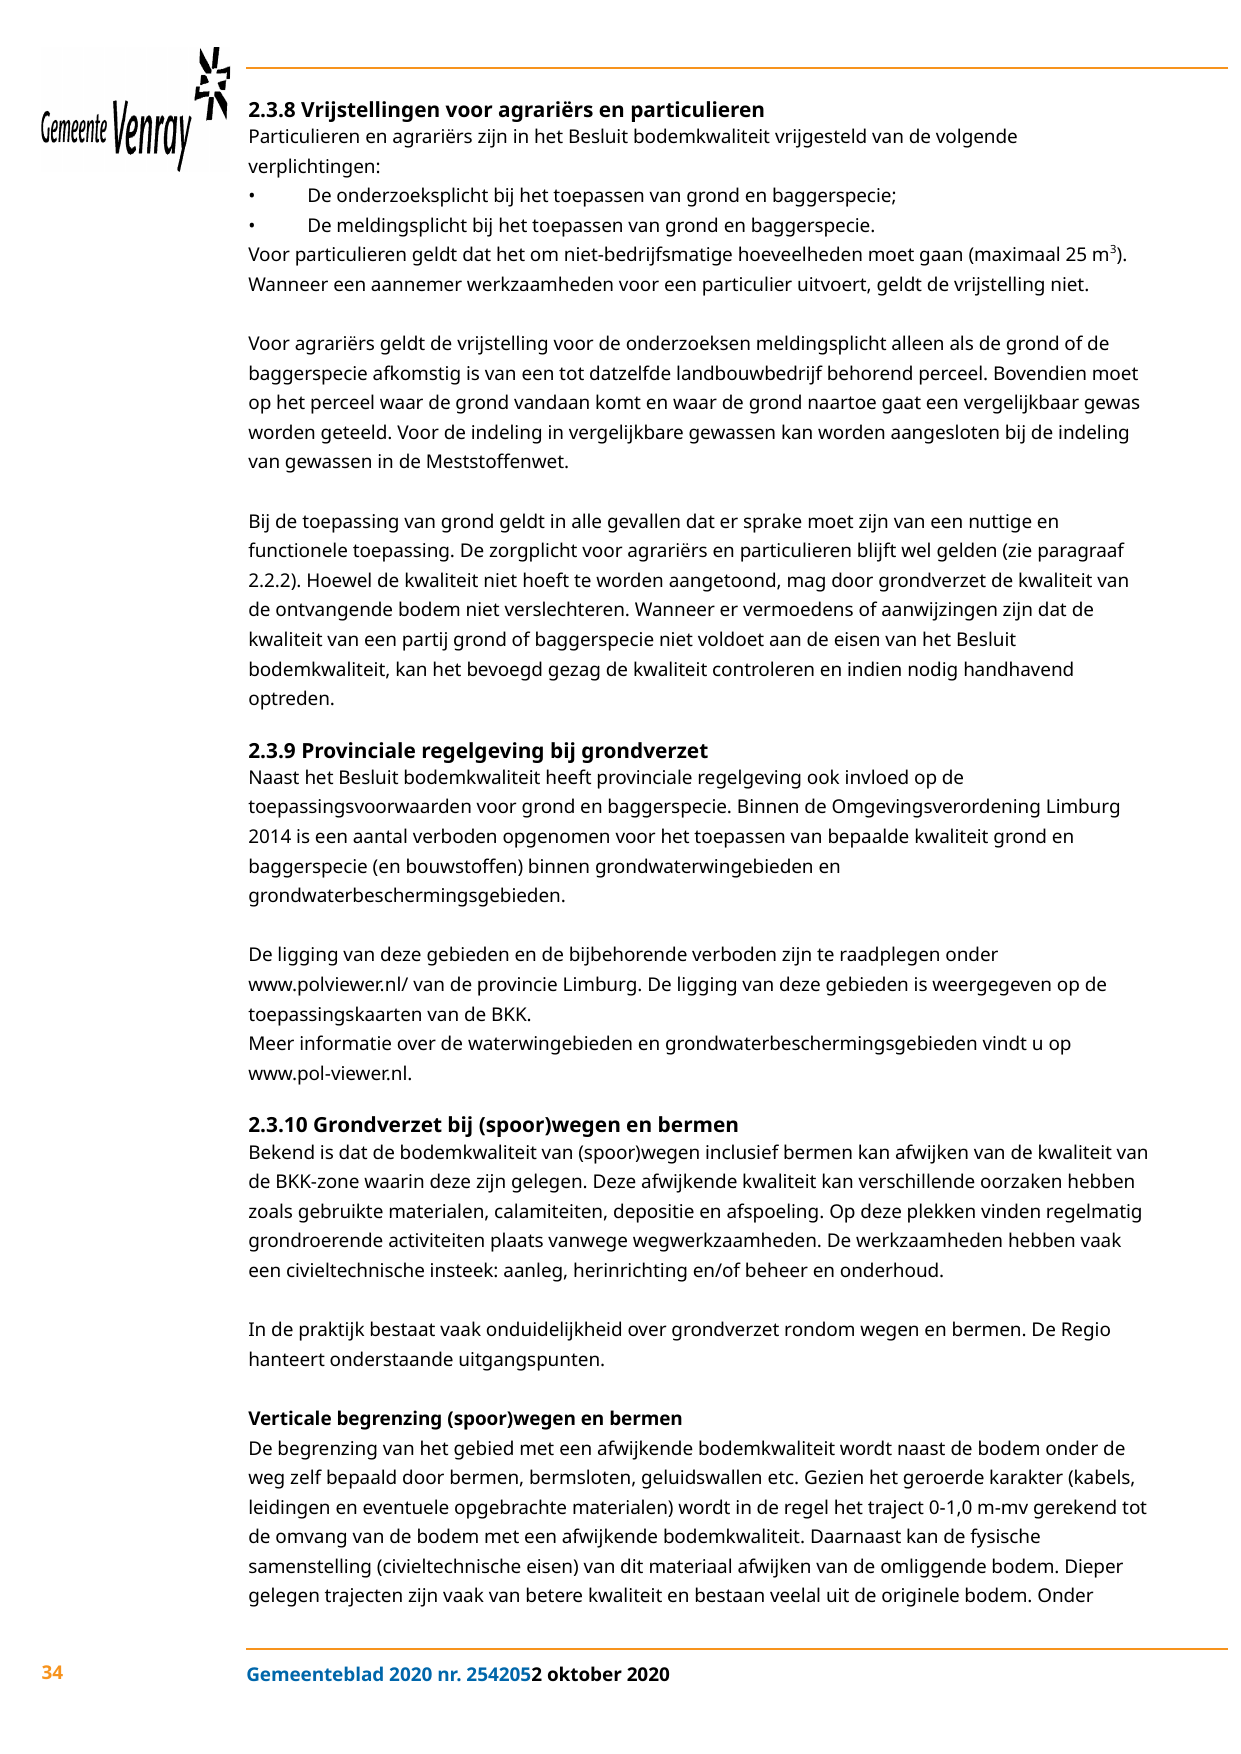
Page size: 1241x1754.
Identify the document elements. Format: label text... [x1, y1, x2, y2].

text Particulieren en agrariërs zijn in het Besluit bodemkwaliteit vrijgesteld van de volgende verplichtingen: [248, 123, 1152, 178]
text De ligging van deze gebieden en de bijbehorende verboden zijn te raadplegen onder www.polviewer.nl/ van de provincie Limburg. De ligging van deze gebieden is weergegeven op de toepassingskaarten van de BKK. [248, 942, 1152, 1027]
picture [41, 47, 231, 172]
text Bij de toepassing van grond geldt in alle gevallen dat er sprake moet zijn van een nuttige en functionele toepassing. De zorgplicht voor agrariërs en particulieren blijft wel gelden (zie paragraaf 2.2.2). Hoewel de kwaliteit niet hoeft te worden aangetoond, mag door grondverzet de kwaliteit van de ontvangende bodem niet verslechteren. Wanneer er vermoedens of aanwijzingen zijn dat de kwaliteit van een partij grond of baggerspecie niet voldoet aan de eisen van het Besluit bodemkwaliteit, kan het bevoegd gezag de kwaliteit controleren en indien nodig handhavend optreden. [248, 508, 1152, 711]
text Verticale begrenzing (spoor)wegen en bermen [248, 1405, 1152, 1431]
list De meldingsplicht bij het toepassen van grond en baggerspecie. [248, 212, 1152, 238]
text Naast het Besluit bodemkwaliteit heeft provinciale regelgeving ook invloed op de toepassingsvoorwaarden voor grond en baggerspecie. Binnen de Omgevingsverordening Limburg 2014 is een aantal verboden opgenomen voor het toepassen van bepaalde kwaliteit grond en baggerspecie (en bouwstoffen) binnen grondwaterwingebieden en grondwaterbeschermingsgebieden. [248, 764, 1152, 908]
text Voor particulieren geldt dat het om niet-bedrijfsmatige hoeveelheden moet gaan (maximaal 25 m3). Wanneer een aannemer werkzaamheden voor een particulier uitvoert, geldt de vrijstelling niet. [248, 242, 1152, 297]
text De begrenzing van het gebied met een afwijkende bodemkwaliteit wordt naast de bodem onder de weg zelf bepaald door bermen, bermsloten, geluidswallen etc. Gezien het geroerde karakter (kabels, leidingen en eventuele opgebrachte materialen) wordt in de regel het traject 0-1,0 m-mv gerekend tot de omvang van de bodem met een afwijkende bodemkwaliteit. Daarnaast kan de fysische samenstelling (civieltechnische eisen) van dit materiaal afwijken van de omliggende bodem. Dieper gelegen trajecten zijn vaak van betere kwaliteit en bestaan veelal uit de originele bodem. Onder [248, 1435, 1152, 1608]
text 2.3.9 Provinciale regelgeving bij grondverzet [248, 736, 1152, 764]
text Bekend is dat de bodemkwaliteit van (spoor)wegen inclusief bermen kan afwijken van de kwaliteit van de BKK-zone waarin deze zijn gelegen. Deze afwijkende kwaliteit kan verschillende oorzaken hebben zoals gebruikte materialen, calamiteiten, depositie en afspoeling. Op deze plekken vinden regelmatig grondroerende activiteiten plaats vanwege wegwerkzaamheden. De werkzaamheden hebben vaak een civieltechnische insteek: aanleg, herinrichting en/of beheer en onderhoud. [248, 1139, 1152, 1283]
text In de praktijk bestaat vaak onduidelijkheid over grondverzet rondom wegen en bermen. De Regio hanteert onderstaande uitgangspunten. [248, 1316, 1152, 1372]
text 2.3.10 Grondverzet bij (spoor)wegen en bermen [248, 1110, 1152, 1139]
text Voor agrariërs geldt de vrijstelling voor de onderzoeksen meldingsplicht alleen als de grond of de baggerspecie afkomstig is van een tot datzelfde landbouwbedrijf behorend perceel. Bovendien moet op het perceel waar de grond vandaan komt en waar de grond naartoe gaat een vergelijkbaar gewas worden geteeld. Voor de indeling in vergelijkbare gewassen kan worden aangesloten bij de indeling van gewassen in de Meststoffenwet. [248, 330, 1152, 474]
text 2.3.8 Vrijstellingen voor agrariërs en particulieren [248, 95, 1152, 123]
text Meer informatie over de waterwingebieden en grondwaterbeschermingsgebieden vindt u op www.pol-viewer.nl. [248, 1030, 1152, 1086]
list De onderzoeksplicht bij het toepassen van grond en baggerspecie; [248, 182, 1152, 208]
